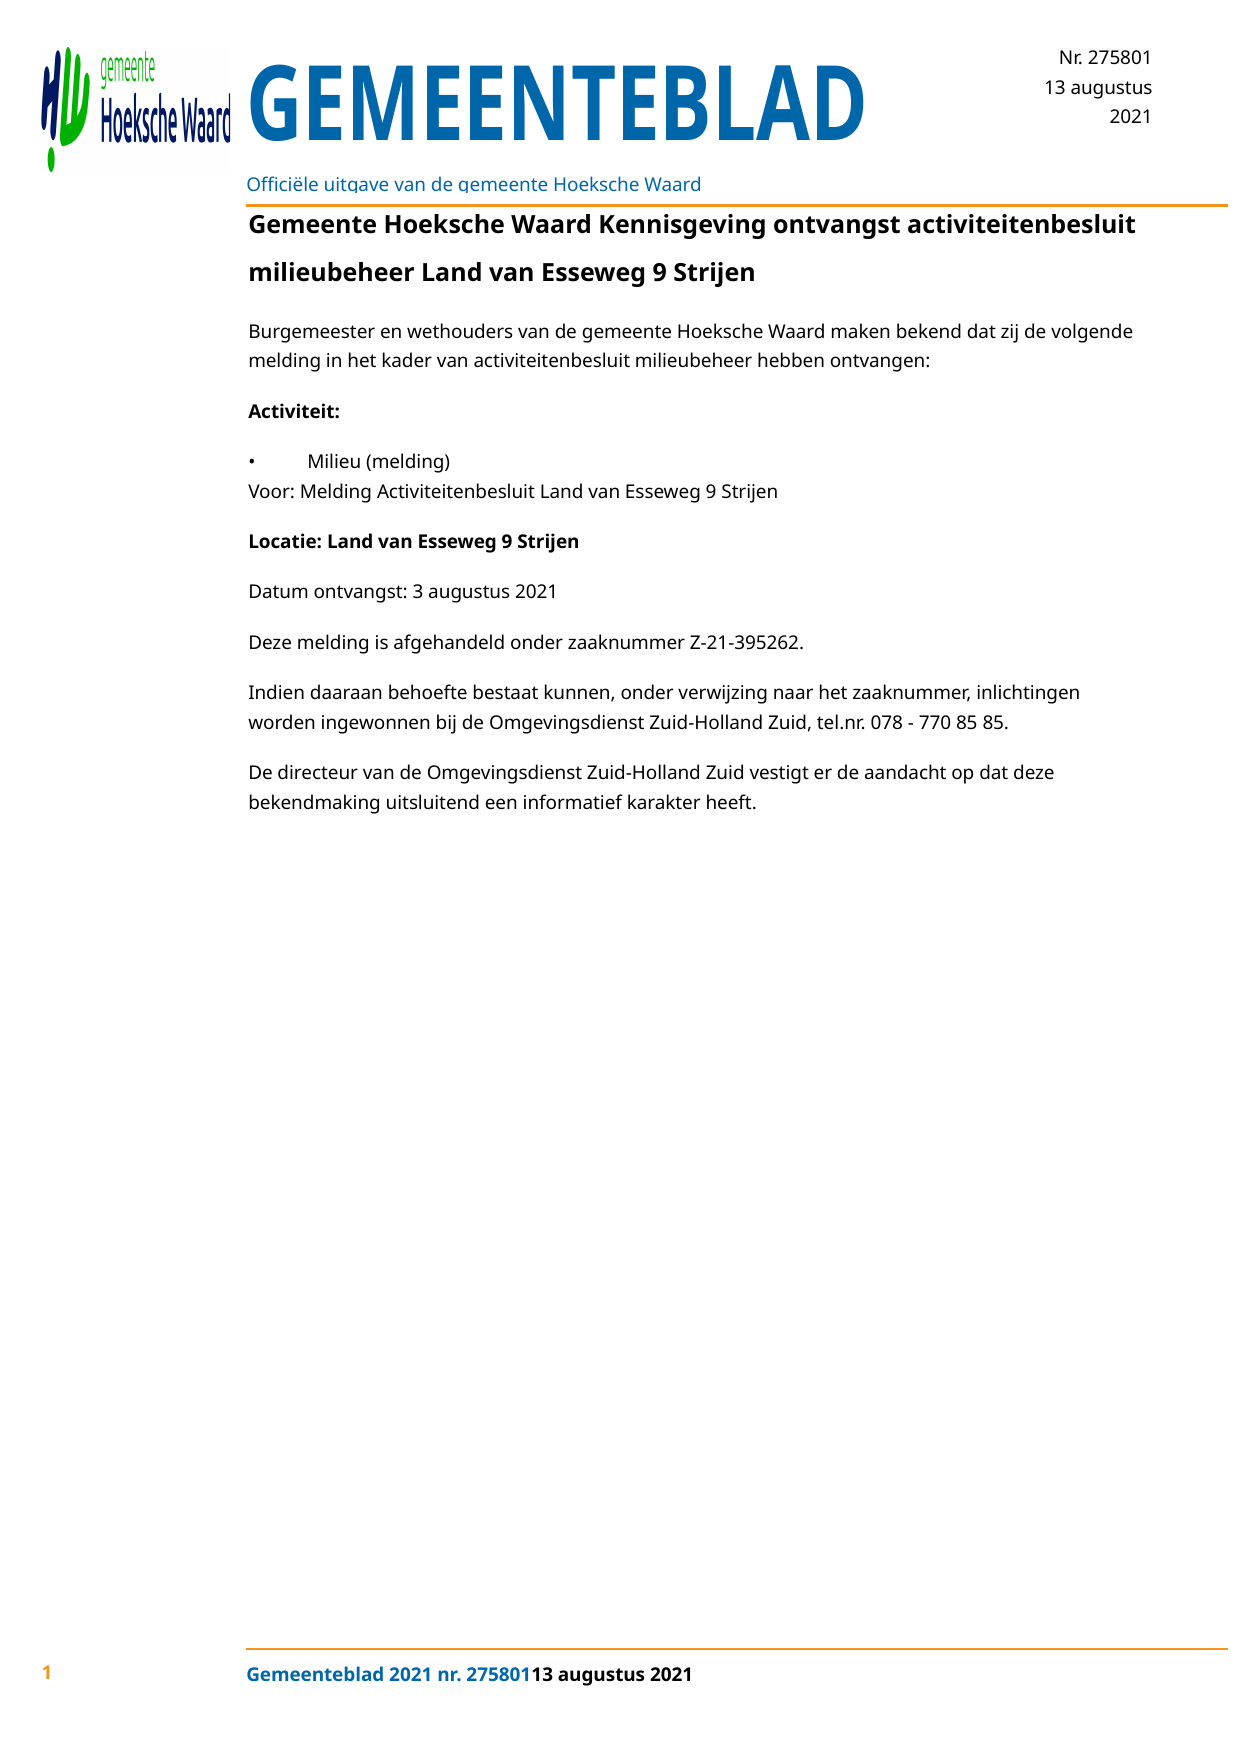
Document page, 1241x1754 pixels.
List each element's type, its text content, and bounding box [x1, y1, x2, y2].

text Indien daaraan behoefte bestaat kunnen, onder verwijzing naar het zaaknummer, inlichtingen worden ingewonnen bij de Omgevingsdienst Zuid-Holland Zuid, tel.nr. 078 - 770 85 85. [248, 679, 1152, 735]
text Voor: Melding Activiteitenbesluit Land van Esseweg 9 Strijen [248, 478, 1152, 504]
text Gemeente Hoeksche Waard Kennisgeving ontvangst activiteitenbesluit milieubeheer Land van Esseweg 9 Strijen [248, 207, 1152, 288]
text Burgemeester en wethouders van de gemeente Hoeksche Waard maken bekend dat zij de volgende melding in het kader van activiteitenbesluit milieubeheer hebben ontvangen: [248, 318, 1152, 373]
text Locatie: Land van Esseweg 9 Strijen [248, 528, 1152, 554]
text De directeur van de Omgevingsdienst Zuid-Holland Zuid vestigt er de aandacht op dat deze bekendmaking uitsluitend een informatief karakter heeft. [248, 759, 1152, 815]
text Activiteit: [248, 398, 1152, 424]
text Datum ontvangst: 3 augustus 2021 [248, 579, 1152, 604]
list Milieu (melding) [248, 448, 1152, 474]
picture [41, 47, 231, 172]
text Deze melding is afgehandeld onder zaaknummer Z-21-395262. [248, 629, 1152, 655]
